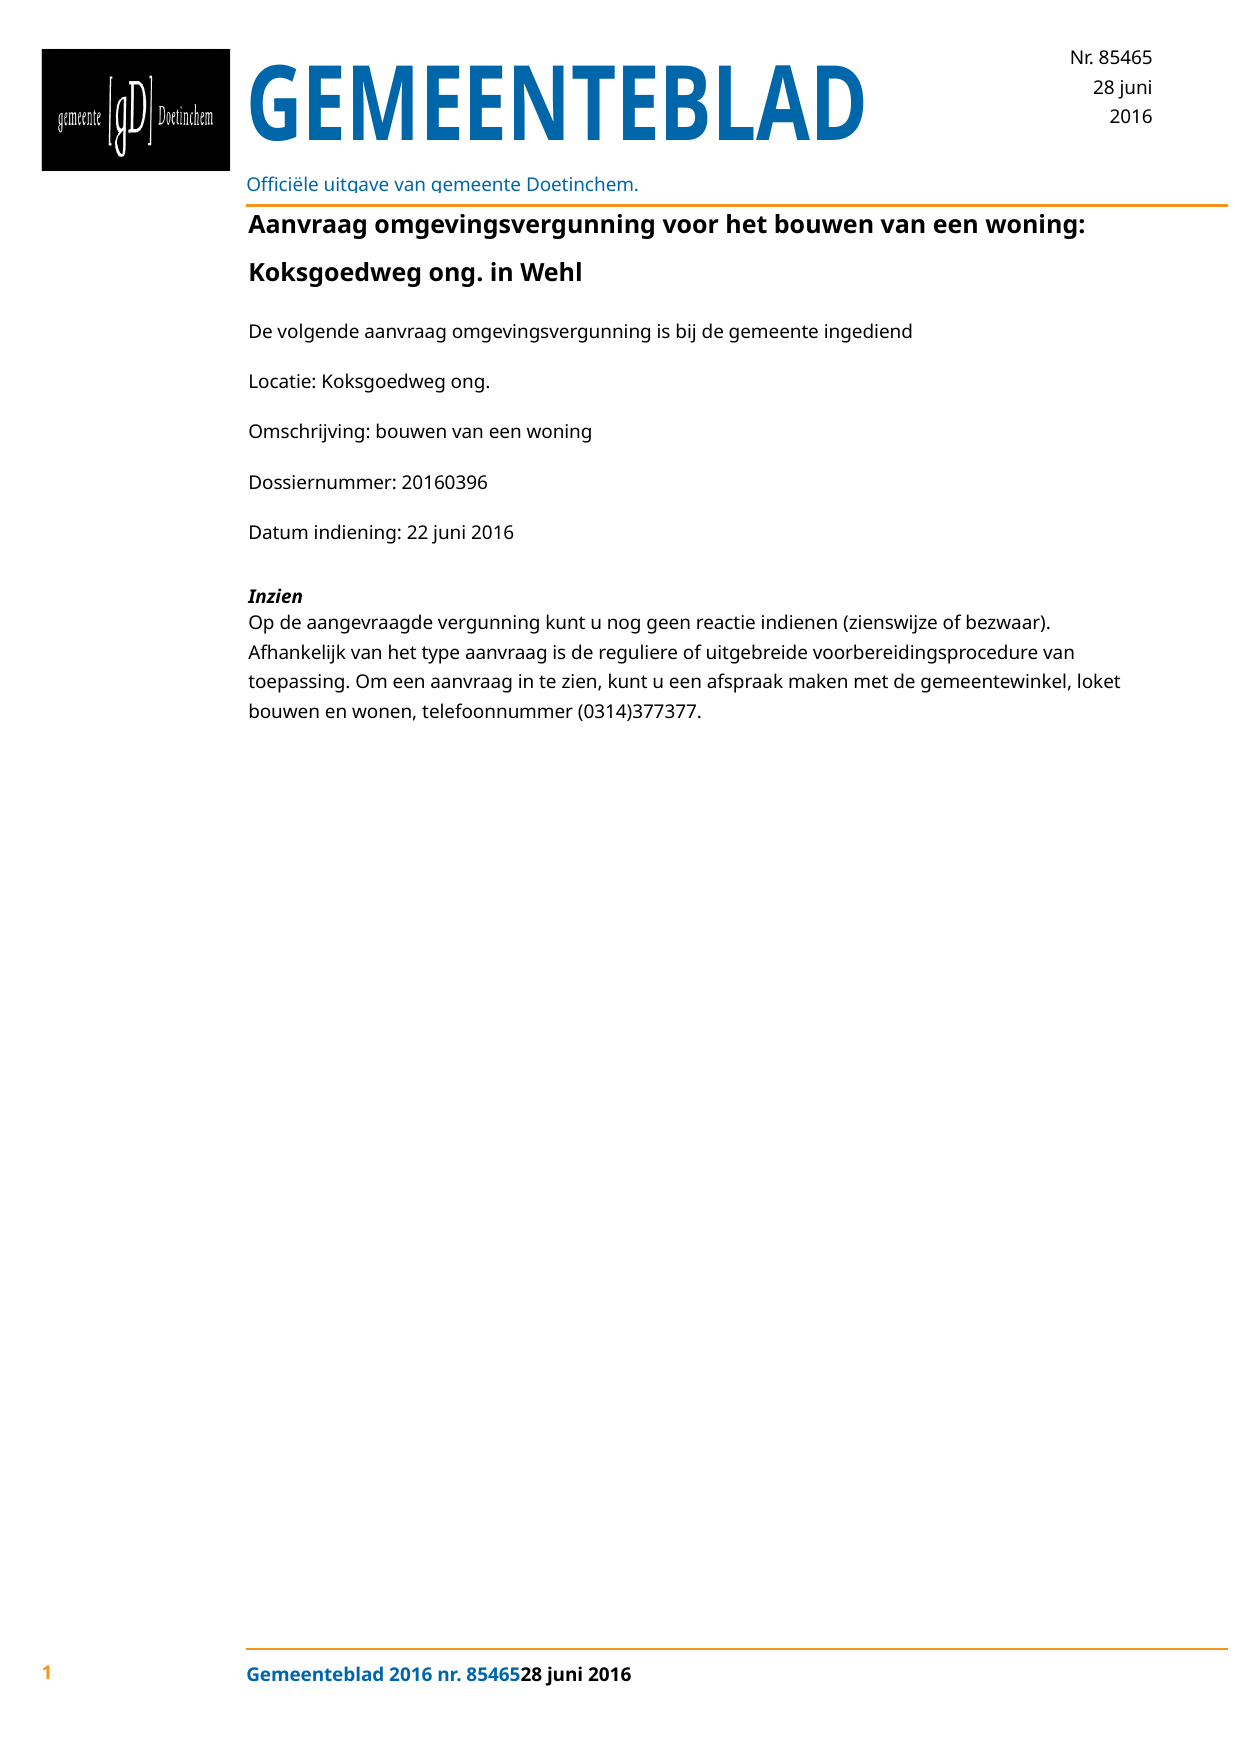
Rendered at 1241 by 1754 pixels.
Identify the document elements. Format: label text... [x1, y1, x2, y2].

text Datum indiening: 22 juni 2016 [248, 519, 1152, 545]
text De volgende aanvraag omgevingsvergunning is bij de gemeente ingediend [248, 318, 1152, 344]
text Dossiernummer: 20160396 [248, 469, 1152, 495]
text Aanvraag omgevingsvergunning voor het bouwen van een woning: Koksgoedweg ong. in Wehl [248, 207, 1152, 288]
picture [41, 47, 231, 172]
text Inzien [248, 583, 1152, 609]
text Op de aangevraagde vergunning kunt u nog geen reactie indienen (zienswijze of bezwaar). Afhankelijk van het type aanvraag is de reguliere of uitgebreide voorbereidingsprocedure van toepassing. Om een aanvraag in te zien, kunt u een afspraak maken met de gemeentewinkel, loket bouwen en wonen, telefoonnummer (0314)377377. [248, 609, 1152, 724]
text Omschrijving: bouwen van een woning [248, 419, 1152, 444]
text Locatie: Koksgoedweg ong. [248, 368, 1152, 394]
